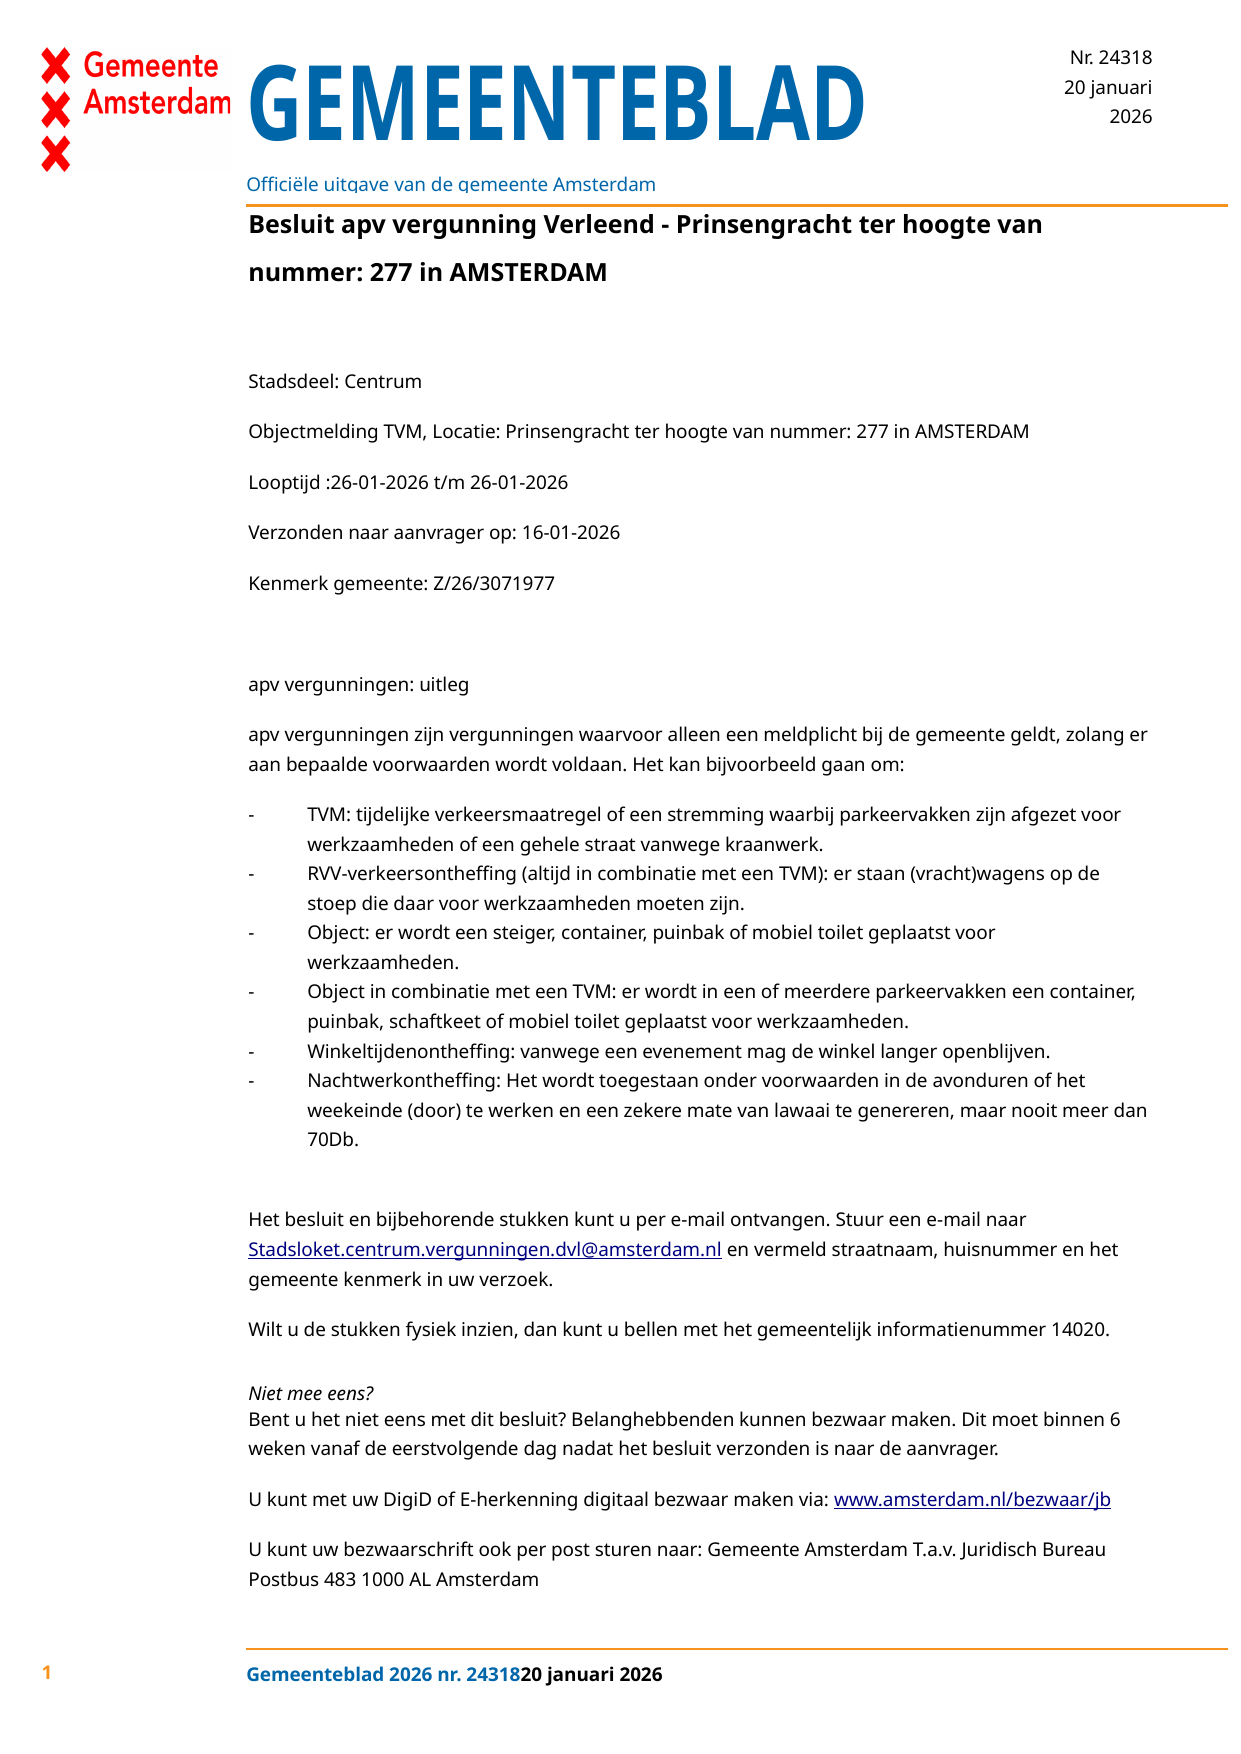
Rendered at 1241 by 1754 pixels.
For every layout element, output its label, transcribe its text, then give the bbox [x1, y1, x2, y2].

list Object: er wordt een steiger, container, puinbak of mobiel toilet geplaatst voor werkzaamheden. [248, 919, 1152, 975]
list Winkeltijdenontheffing: vanwege een evenement mag de winkel langer openblijven. [248, 1038, 1152, 1064]
text Stadsdeel: Centrum [248, 368, 1152, 394]
text apv vergunningen zijn vergunningen waarvoor alleen een meldplicht bij de gemeente geldt, zolang er aan bepaalde voorwaarden wordt voldaan. Het kan bijvoorbeeld gaan om: [248, 721, 1152, 777]
list RVV-verkeersontheffing (altijd in combinatie met een TVM): er staan (vracht)wagens op de stoep die daar voor werkzaamheden moeten zijn. [248, 860, 1152, 916]
text apv vergunningen: uitleg [248, 671, 1152, 697]
text Verzonden naar aanvrager op: 16-01-2026 [248, 519, 1152, 545]
text Wilt u de stukken fysiek inzien, dan kunt u bellen met het gemeentelijk informatienummer 14020. [248, 1316, 1152, 1342]
list Nachtwerkontheffing: Het wordt toegestaan onder voorwaarden in de avonduren of het weekeinde (door) te werken en een zekere mate van lawaai te genereren, maar nooit meer dan 70Db. [248, 1067, 1152, 1152]
text Besluit apv vergunning Verleend - Prinsengracht ter hoogte van nummer: 277 in AMSTERDAM [248, 207, 1152, 288]
text U kunt met uw DigiD of E-herkenning digitaal bezwaar maken via: www.amsterdam.nl/bezwaar/jb [248, 1486, 1152, 1512]
picture [41, 47, 231, 172]
text Bent u het niet eens met dit besluit? Belanghebbenden kunnen bezwaar maken. Dit moet binnen 6 weken vanaf de eerstvolgende dag nadat het besluit verzonden is naar de aanvrager. [248, 1406, 1152, 1461]
list TVM: tijdelijke verkeersmaatregel of een stremming waarbij parkeervakken zijn afgezet voor werkzaamheden of een gehele straat vanwege kraanwerk. [248, 801, 1152, 857]
text U kunt uw bezwaarschrift ook per post sturen naar: Gemeente Amsterdam T.a.v. Juridisch Bureau Postbus 483 1000 AL Amsterdam [248, 1536, 1152, 1592]
text Objectmelding TVM, Locatie: Prinsengracht ter hoogte van nummer: 277 in AMSTERDAM [248, 419, 1152, 444]
text Kenmerk gemeente: Z/26/3071977 [248, 570, 1152, 596]
text Het besluit en bijbehorende stukken kunt u per e-mail ontvangen. Stuur een e-mail naar Stadsloket.centrum.vergunningen.dvl@amsterdam.nl en vermeld straatnaam, huisnummer en het gemeente kenmerk in uw verzoek. [248, 1207, 1152, 1292]
text Looptijd :26-01-2026 t/m 26-01-2026 [248, 469, 1152, 495]
text Niet mee eens? [248, 1380, 1152, 1406]
list Object in combinatie met een TVM: er wordt in een of meerdere parkeervakken een container, puinbak, schaftkeet of mobiel toilet geplaatst voor werkzaamheden. [248, 979, 1152, 1034]
